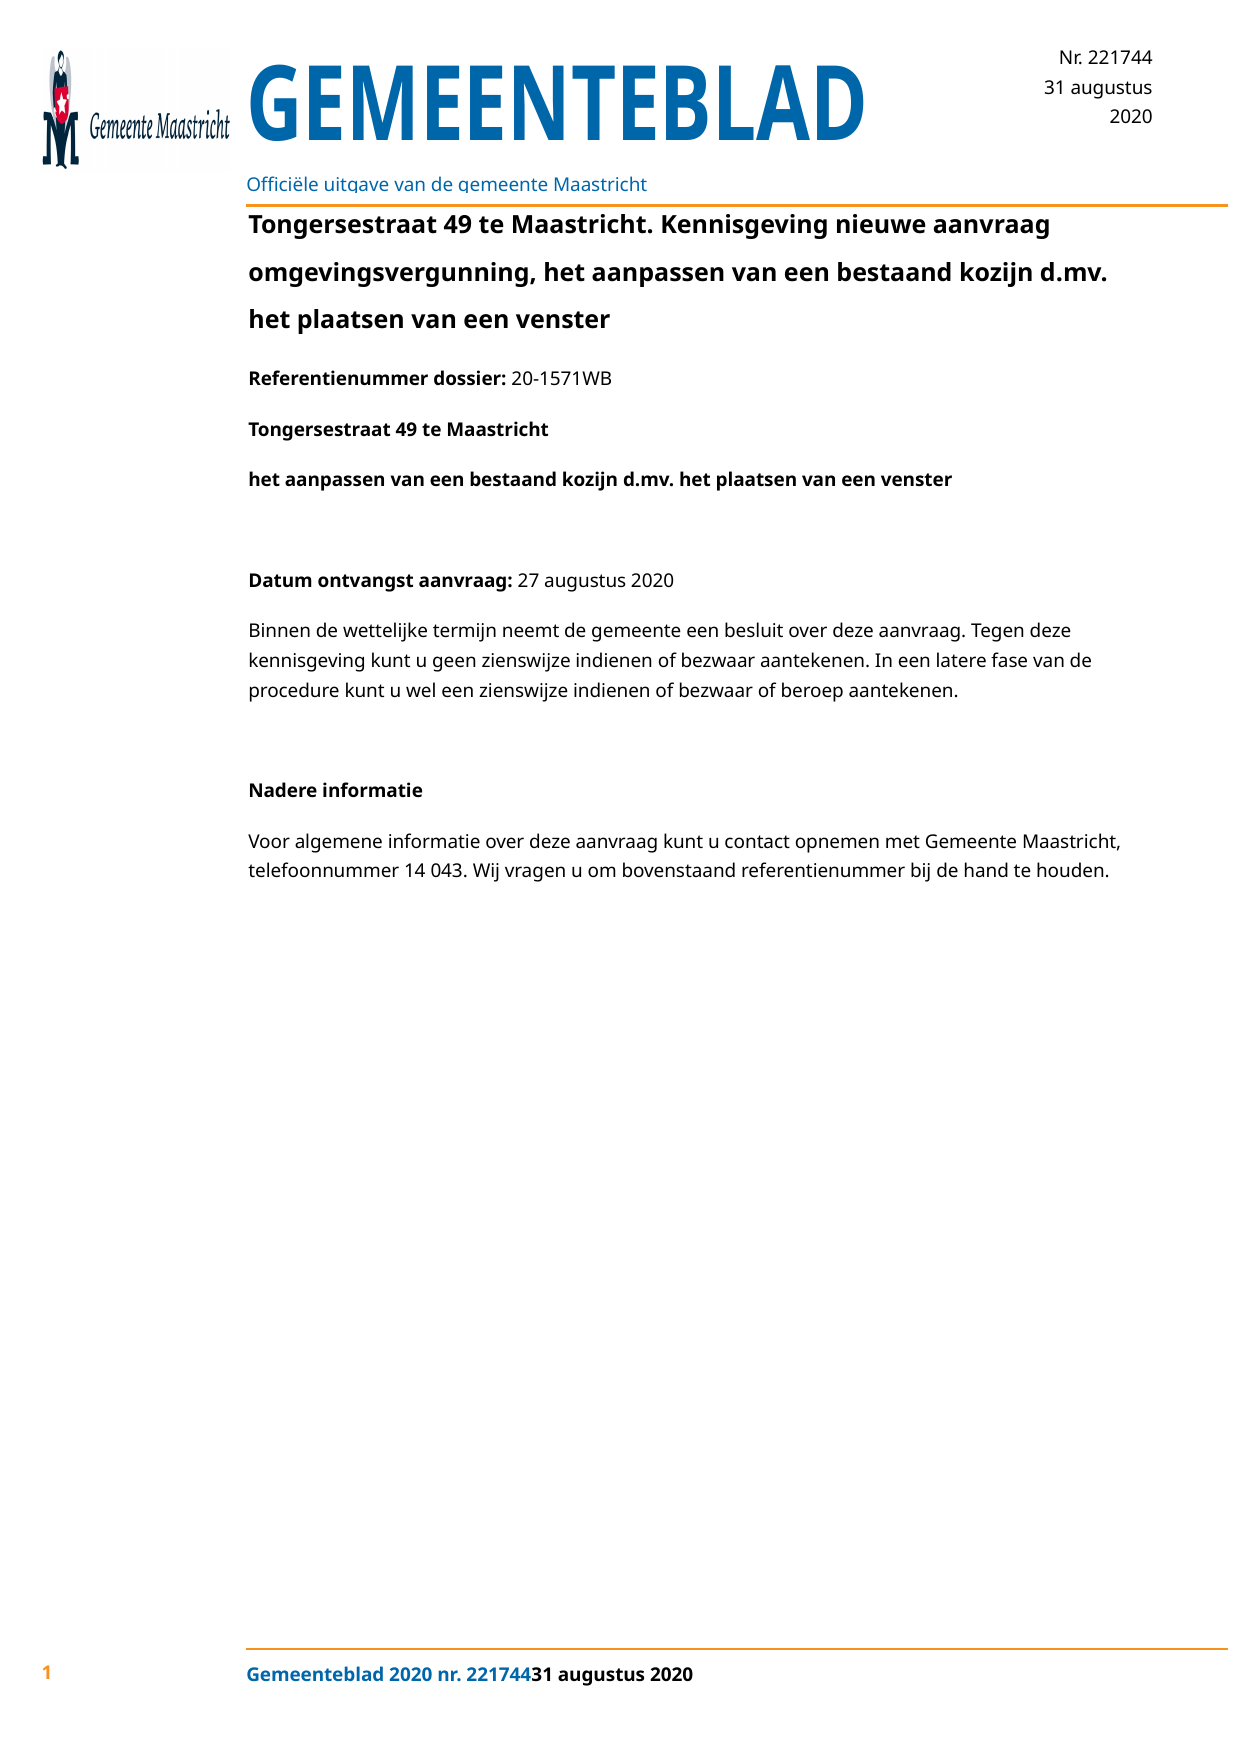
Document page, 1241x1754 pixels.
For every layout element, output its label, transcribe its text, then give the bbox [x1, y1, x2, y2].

text Referentienummer dossier: 20-1571WB [248, 366, 1152, 391]
text Binnen de wettelijke termijn neemt de gemeente een besluit over deze aanvraag. Tegen deze kennisgeving kunt u geen zienswijze indienen of bezwaar aantekenen. In een latere fase van de procedure kunt u wel een zienswijze indienen of bezwaar of beroep aantekenen. [248, 618, 1152, 702]
text Nadere informatie [248, 778, 1152, 803]
picture [41, 47, 231, 172]
text Tongersestraat 49 te Maastricht [248, 416, 1152, 442]
text het aanpassen van een bestaand kozijn d.mv. het plaatsen van een venster [248, 466, 1152, 492]
text Voor algemene informatie over deze aanvraag kunt u contact opnemen met Gemeente Maastricht, telefoonnummer 14 043. Wij vragen u om bovenstaand referentienummer bij de hand te houden. [248, 828, 1152, 883]
text Datum ontvangst aanvraag: 27 augustus 2020 [248, 567, 1152, 593]
text Tongersestraat 49 te Maastricht. Kennisgeving nieuwe aanvraag omgevingsvergunning, het aanpassen van een bestaand kozijn d.mv. het plaatsen van een venster [248, 207, 1152, 336]
